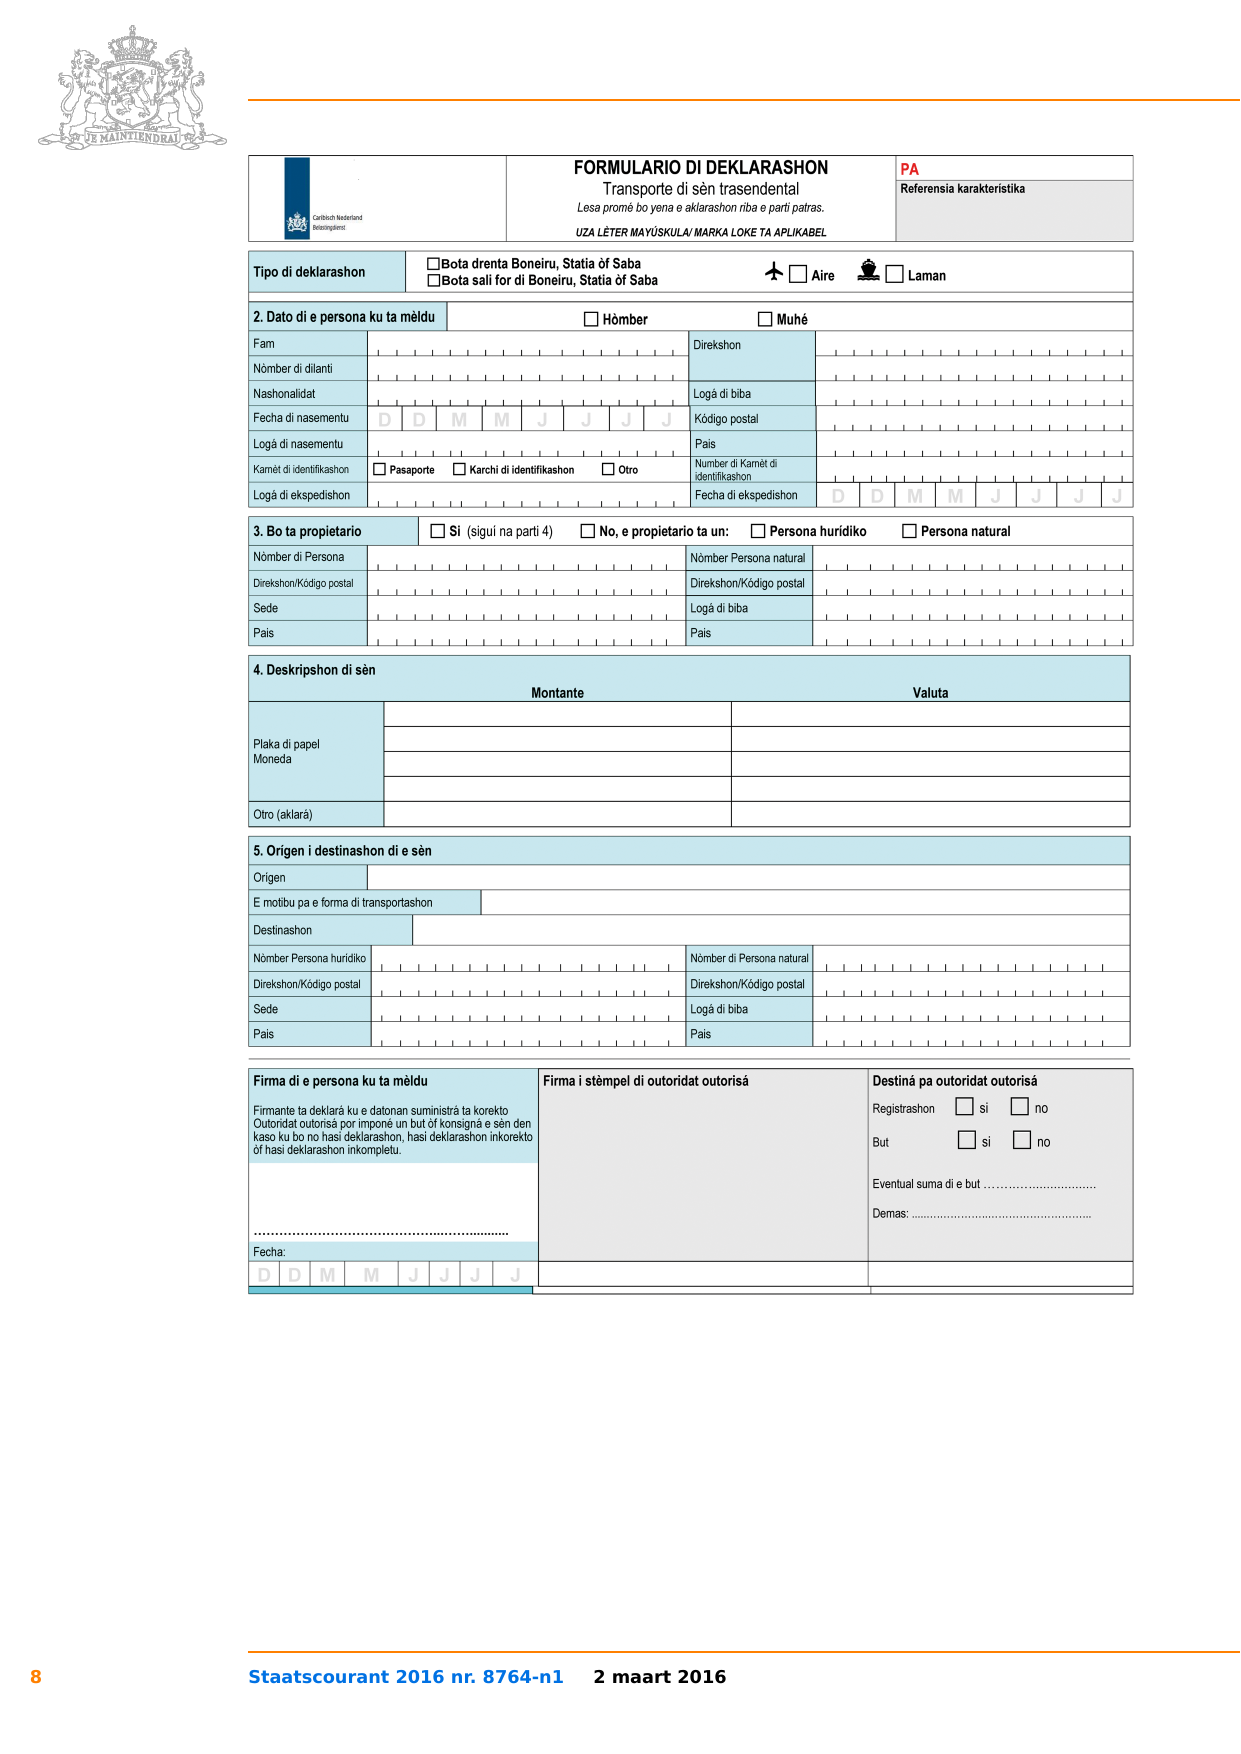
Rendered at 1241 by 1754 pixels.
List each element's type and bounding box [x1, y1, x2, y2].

picture [38, 25, 227, 150]
picture [248, 155, 1134, 1295]
